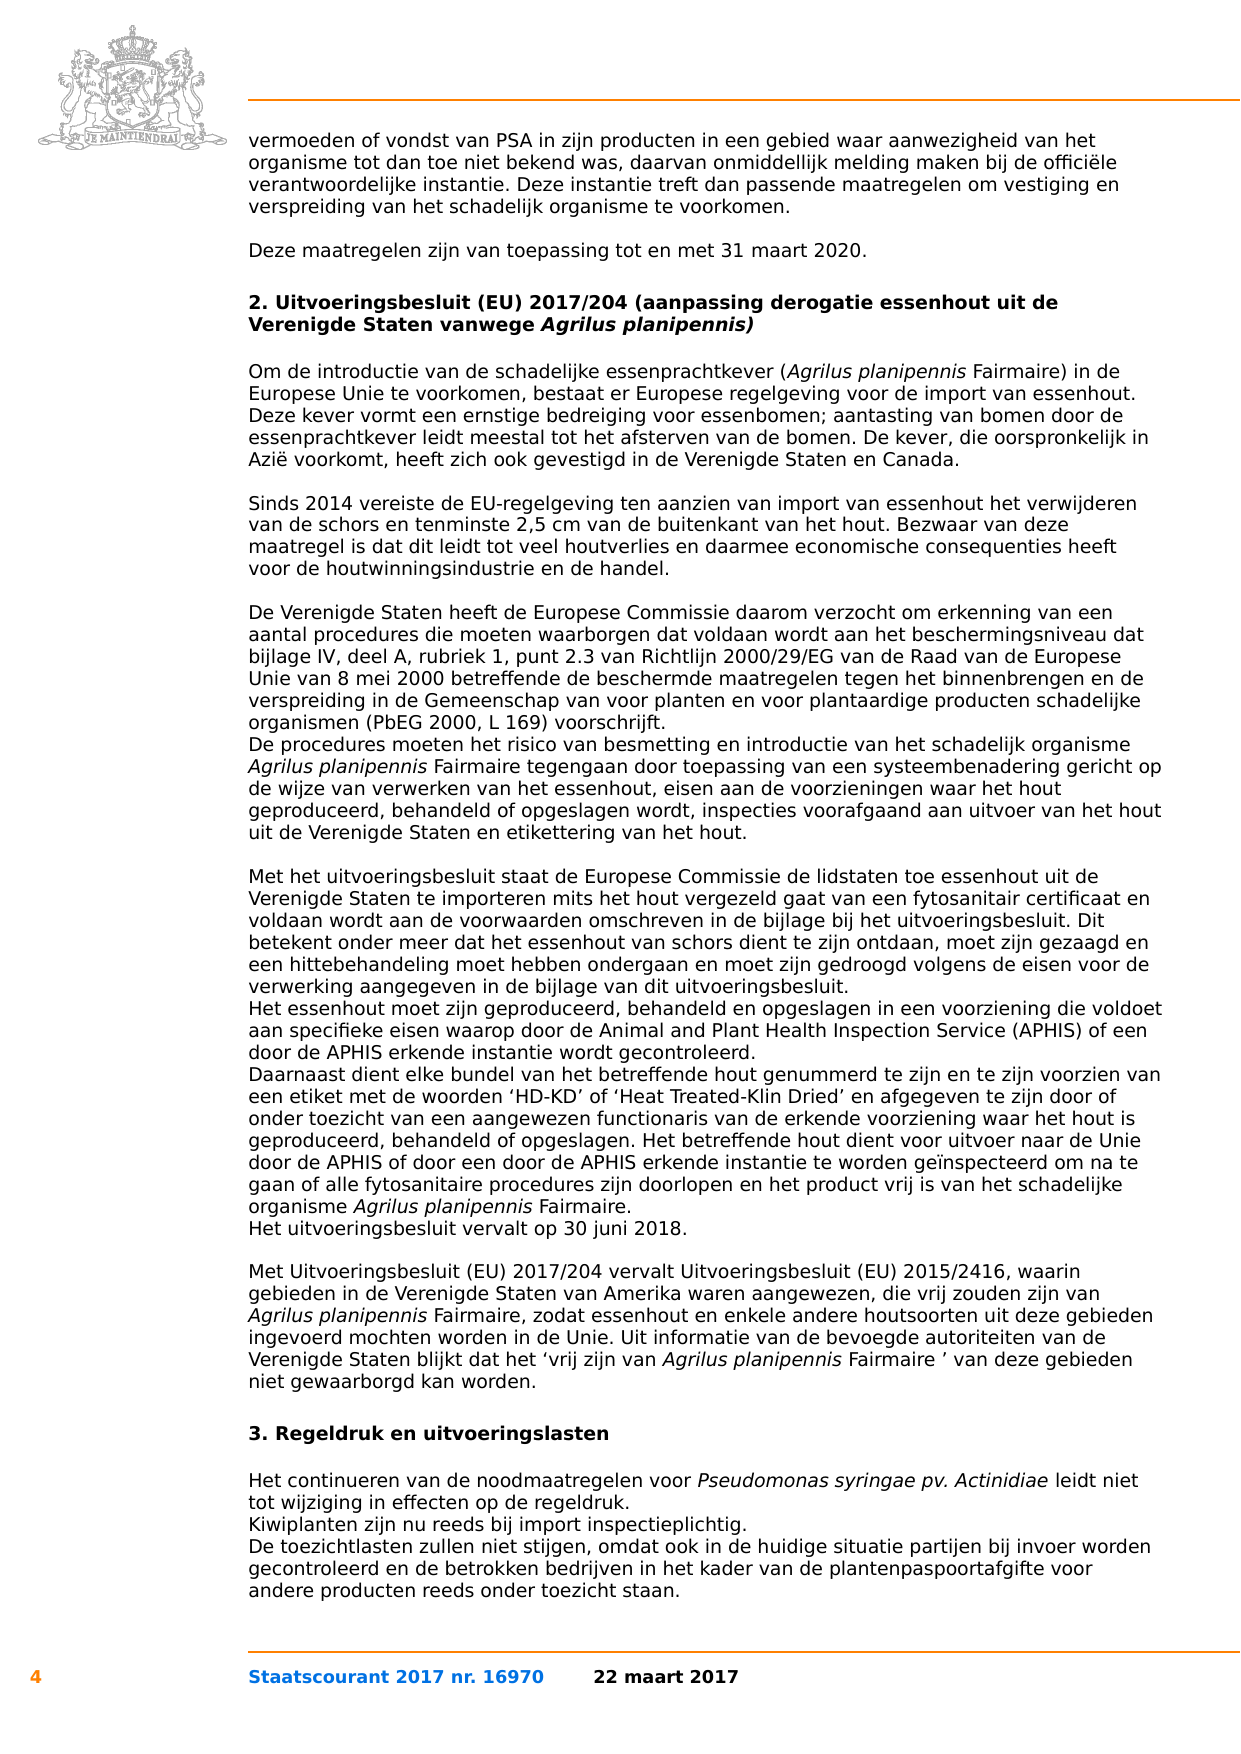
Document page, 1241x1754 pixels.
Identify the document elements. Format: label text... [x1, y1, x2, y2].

text De Verenigde Staten heeft de Europese Commissie daarom verzocht om erkenning van een aantal procedures die moeten waarborgen dat voldaan wordt aan het beschermingsniveau dat bijlage IV, deel A, rubriek 1, punt 2.3 van Richtlijn 2000/29/EG van de Raad van de Europese Unie van 8 mei 2000 betreffende de beschermde maatregelen tegen het binnenbrengen en de verspreiding in de Gemeenschap van voor planten en voor plantaardige producten schadelijke organismen (PbEG 2000, L 169) voorschrijft. [248, 602, 1163, 734]
text vermoeden of vondst van PSA in zijn producten in een gebied waar aanwezigheid van het organisme tot dan toe niet bekend was, daarvan onmiddellijk melding maken bij de officiële verantwoordelijke instantie. Deze instantie treft dan passende maatregelen om vestiging en verspreiding van het schadelijk organisme te voorkomen. [248, 130, 1163, 218]
text Met Uitvoeringsbesluit (EU) 2017/204 vervalt Uitvoeringsbesluit (EU) 2015/2416, waarin gebieden in de Verenigde Staten van Amerika waren aangewezen, die vrij zouden zijn van Agrilus planipennis Fairmaire, zodat essenhout en enkele andere houtsoorten uit deze gebieden ingevoerd mochten worden in de Unie. Uit informatie van de bevoegde autoriteiten van de Verenigde Staten blijkt dat het ‘vrij zijn van Agrilus planipennis Fairmaire ’ van deze gebieden niet gewaarborgd kan worden. [248, 1261, 1163, 1393]
subtitle 3. Regeldruk en uitvoeringslasten [248, 1423, 1163, 1445]
picture [38, 25, 227, 150]
text Kiwiplanten zijn nu reeds bij import inspectieplichtig. [248, 1514, 1163, 1536]
text De toezichtlasten zullen niet stijgen, omdat ook in de huidige situatie partijen bij invoer worden gecontroleerd en de betrokken bedrijven in het kader van de plantenpaspoortafgifte voor andere producten reeds onder toezicht staan. [248, 1536, 1163, 1602]
text Het essenhout moet zijn geproduceerd, behandeld en opgeslagen in een voorziening die voldoet aan specifieke eisen waarop door de Animal and Plant Health Inspection Service (APHIS) of een door de APHIS erkende instantie wordt gecontroleerd. [248, 998, 1163, 1064]
text Sinds 2014 vereiste de EU-regelgeving ten aanzien van import van essenhout het verwijderen van de schors en tenminste 2,5 cm van de buitenkant van het hout. Bezwaar van deze maatregel is dat dit leidt tot veel houtverlies en daarmee economische consequenties heeft voor de houtwinningsindustrie en de handel. [248, 492, 1163, 580]
text Daarnaast dient elke bundel van het betreffende hout genummerd te zijn en te zijn voorzien van een etiket met de woorden ‘HD-KD’ of ‘Heat Treated-Klin Dried’ en afgegeven te zijn door of onder toezicht van een aangewezen functionaris van de erkende voorziening waar het hout is geproduceerd, behandeld of opgeslagen. Het betreffende hout dient voor uitvoer naar de Unie door de APHIS of door een door de APHIS erkende instantie te worden geïnspecteerd om na te gaan of alle fytosanitaire procedures zijn doorlopen en het product vrij is van het schadelijke organisme Agrilus planipennis Fairmaire. [248, 1064, 1163, 1217]
text De procedures moeten het risico van besmetting en introductie van het schadelijk organisme Agrilus planipennis Fairmaire tegengaan door toepassing van een systeembenadering gericht op de wijze van verwerken van het essenhout, eisen aan de voorzieningen waar het hout geproduceerd, behandeld of opgeslagen wordt, inspecties voorafgaand aan uitvoer van het hout uit de Verenigde Staten en etikettering van het hout. [248, 734, 1163, 844]
text Het continueren van de noodmaatregelen voor Pseudomonas syringae pv. Actinidiae leidt niet tot wijziging in effecten op de regeldruk. [248, 1470, 1163, 1514]
text Om de introductie van de schadelijke essenprachtkever (Agrilus planipennis Fairmaire) in de Europese Unie te voorkomen, bestaat er Europese regelgeving voor de import van essenhout. Deze kever vormt een ernstige bedreiging voor essenbomen; aantasting van bomen door de essenprachtkever leidt meestal tot het afsterven van de bomen. De kever, die oorspronkelijk in Azië voorkomt, heeft zich ook gevestigd in de Verenigde Staten en Canada. [248, 361, 1163, 471]
text Met het uitvoeringsbesluit staat de Europese Commissie de lidstaten toe essenhout uit de Verenigde Staten te importeren mits het hout vergezeld gaat van een fytosanitair certificaat en voldaan wordt aan de voorwaarden omschreven in de bijlage bij het uitvoeringsbesluit. Dit betekent onder meer dat het essenhout van schors dient te zijn ontdaan, moet zijn gezaagd en een hittebehandeling moet hebben ondergaan en moet zijn gedroogd volgens de eisen voor de verwerking aangegeven in de bijlage van dit uitvoeringsbesluit. [248, 866, 1163, 998]
text Het uitvoeringsbesluit vervalt op 30 juni 2018. [248, 1217, 1163, 1239]
subtitle 2. Uitvoeringsbesluit (EU) 2017/204 (aanpassing derogatie essenhout uit de Verenigde Staten vanwege Agrilus planipennis) [248, 292, 1163, 336]
text Deze maatregelen zijn van toepassing tot en met 31 maart 2020. [248, 240, 1163, 262]
